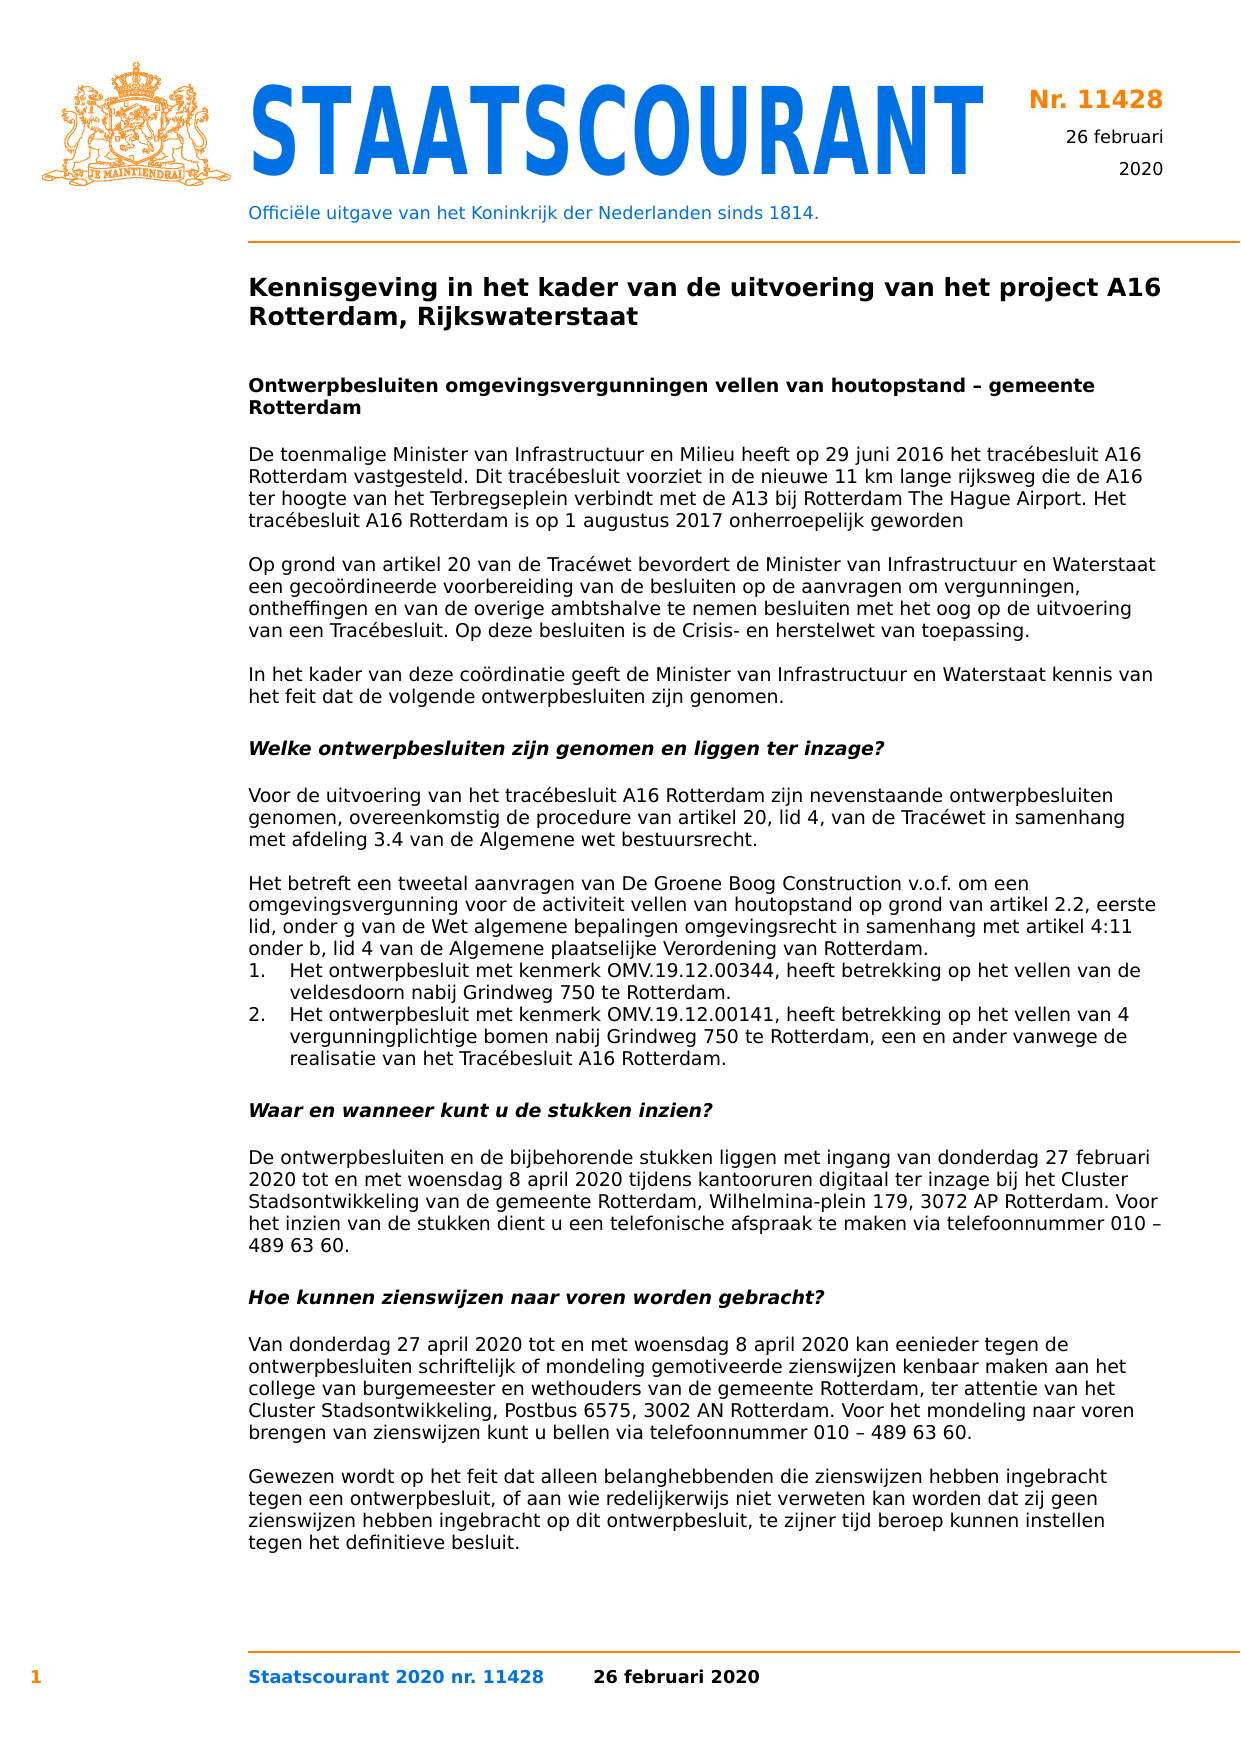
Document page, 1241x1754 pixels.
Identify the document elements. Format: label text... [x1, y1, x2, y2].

text 2. Het ontwerpbesluit met kenmerk OMV.19.12.00141, heeft betrekking op het vellen van 4 vergunningplichtige bomen nabij Grindweg 750 te Rotterdam, een en ander vanwege de realisatie van het Tracébesluit A16 Rotterdam. [248, 1004, 1163, 1070]
text Van donderdag 27 april 2020 tot en met woensdag 8 april 2020 kan eenieder tegen de ontwerpbesluiten schriftelijk of mondeling gemotiveerde zienswijzen kenbaar maken aan het college van burgemeester en wethouders van de gemeente Rotterdam, ter attentie van het Cluster Stadsontwikkeling, Postbus 6575, 3002 AN Rotterdam. Voor het mondeling naar voren brengen van zienswijzen kunt u bellen via telefoon­nummer 010 – 489 63 60. [248, 1334, 1163, 1444]
picture [41, 62, 231, 186]
subtitle Ontwerpbesluiten omgevingsvergunningen vellen van houtopstand – gemeente Rotterdam [248, 375, 1163, 419]
text De ontwerpbesluiten en de bijbehorende stukken liggen met ingang van donderdag 27 februari 2020 tot en met woensdag 8 april 2020 tijdens kantooruren digitaal ter inzage bij het Cluster Stadsontwikkeling van de gemeente Rotterdam, Wilhelmina-plein 179, 3072 AP Rotterdam. Voor het inzien van de stukken dient u een telefonische afspraak te maken via telefoonnummer 010 – 489 63 60. [248, 1147, 1163, 1257]
subtitle Kennisgeving in het kader van de uitvoering van het project A16 Rotterdam, Rijkswaterstaat [248, 273, 1163, 331]
text In het kader van deze coördinatie geeft de Minister van Infrastructuur en Waterstaat kennis van het feit dat de volgende ontwerpbesluiten zijn genomen. [248, 664, 1163, 708]
table_header [25, 62, 248, 241]
text Gewezen wordt op het feit dat alleen belanghebbenden die zienswijzen hebben ingebracht tegen een ontwerpbesluit, of aan wie redelijkerwijs niet verweten kan worden dat zij geen zienswijzen hebben ingebracht op dit ontwerpbesluit, te zijner tijd beroep kunnen instellen tegen het definitieve besluit. [248, 1466, 1163, 1554]
table_cell Officiële uitgave van het Koninkrijk der Nederlanden sinds 1814. [248, 203, 1240, 241]
text De toenmalige Minister van Infrastructuur en Milieu heeft op 29 juni 2016 het tracébesluit A16 Rotterdam vastgesteld. Dit tracébesluit voorziet in de nieuwe 11 km lange rijksweg die de A16 ter hoogte van het Terbregseplein verbindt met de A13 bij Rotterdam The Hague Airport. Het tracébesluit A16 Rotterdam is op 1 augustus 2017 onherroepelijk geworden [248, 444, 1163, 532]
table_header STAATSCOURANT [248, 62, 998, 203]
text 1. Het ontwerpbesluit met kenmerk OMV.19.12.00344, heeft betrekking op het vellen van de veldesdoorn nabij Grindweg 750 te Rotterdam. [248, 960, 1163, 1004]
text Het betreft een tweetal aanvragen van De Groene Boog Construction v.o.f. om een omgevingsvergunning voor de activiteit vellen van houtopstand op grond van artikel 2.2, eerste lid, onder g van de Wet algemene bepalingen omgevingsrecht in samenhang met artikel 4:11 onder b, lid 4 van de Algemene plaatselijke Verordening van Rotterdam. [248, 872, 1163, 960]
subtitle Waar en wanneer kunt u de stukken inzien? [248, 1100, 1163, 1122]
table_header Nr. 11428 [998, 62, 1240, 121]
text Op grond van artikel 20 van de Tracéwet bevordert de Minister van Infrastructuur en Waterstaat een gecoördineerde voor­bereiding van de besluiten op de aanvragen om vergunningen, ontheffingen en van de overige ambtshalve te nemen besluiten met het oog op de uitvoering van een Tracébesluit. Op deze besluiten is de Crisis- en herstelwet van toepassing. [248, 554, 1163, 642]
subtitle Hoe kunnen zienswijzen naar voren worden gebracht? [248, 1287, 1163, 1309]
table_cell 26 februari [998, 121, 1240, 153]
table_cell 2020 [998, 153, 1240, 203]
text Voor de uitvoering van het tracébesluit A16 Rotterdam zijn nevenstaande ontwerpbesluiten genomen, overeenkomstig de procedure van artikel 20, lid 4, van de Tracéwet in samenhang met afdeling 3.4 van de Algemene wet bestuursrecht. [248, 784, 1163, 851]
subtitle Welke ontwerpbesluiten zijn genomen en liggen ter inzage? [248, 738, 1163, 759]
